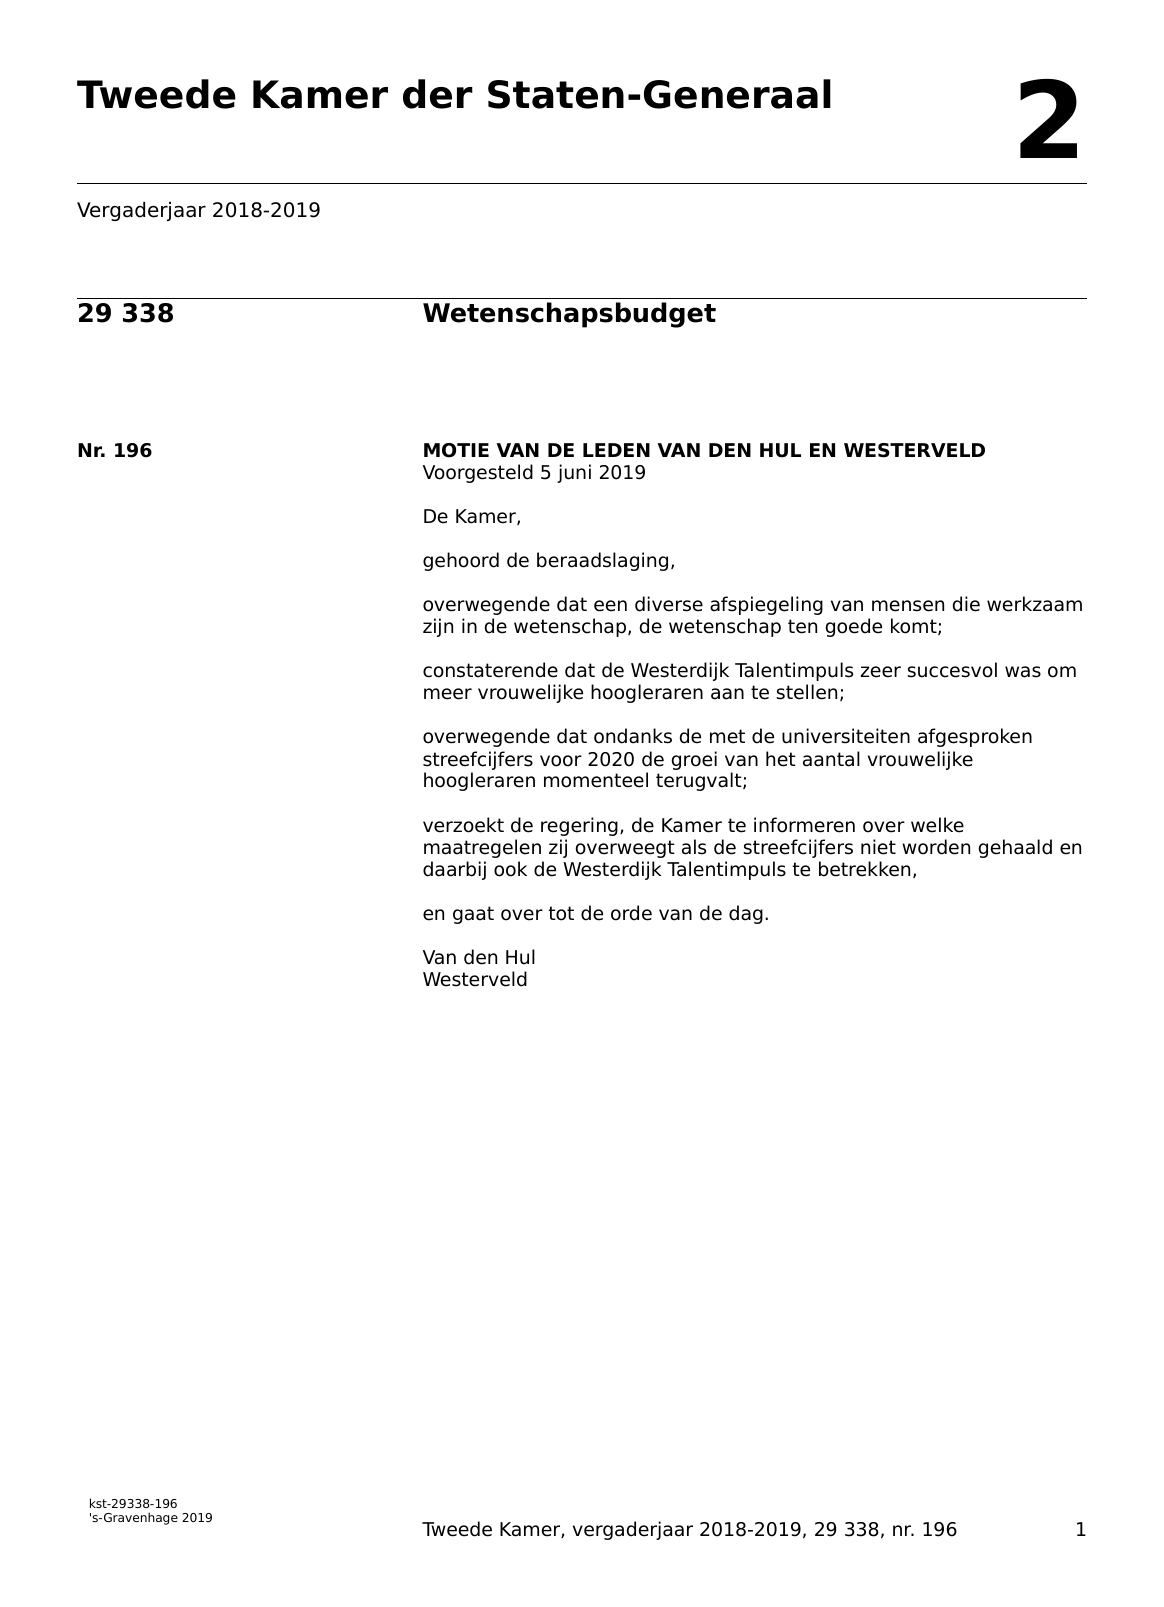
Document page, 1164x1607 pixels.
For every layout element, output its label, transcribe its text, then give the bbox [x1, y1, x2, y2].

table_header 2 [886, 59, 1087, 183]
text Westerveld [422, 969, 1087, 991]
text kst-29338-196 [88, 1497, 323, 1511]
subtitle 29 338 Wetenschapsbudget [77, 299, 1087, 329]
text overwegende dat een diverse afspiegeling van mensen die werkzaam zijn in de wetenschap, de wetenschap ten goede komt; [422, 594, 1087, 638]
text Van den Hul [422, 947, 1087, 969]
text De Kamer, [422, 506, 1087, 528]
table_cell Vergaderjaar 2018-2019 [77, 184, 1087, 298]
subtitle Nr. 196 MOTIE VAN DE LEDEN VAN DEN HUL EN WESTERVELD [77, 440, 1087, 462]
text Voorgesteld 5 juni 2019 [422, 462, 1087, 484]
text 's-Gravenhage 2019 [88, 1511, 323, 1525]
text verzoekt de regering, de Kamer te informeren over welke maatregelen zij overweegt als de streefcijfers niet worden gehaald en daarbij ook de Westerdijk Talentimpuls te betrekken, [422, 814, 1087, 881]
text constaterende dat de Westerdijk Talentimpuls zeer succesvol was om meer vrouwelijke hoogleraren aan te stellen; [422, 660, 1087, 704]
text overwegende dat ondanks de met de universiteiten afgesproken streefcijfers voor 2020 de groei van het aantal vrouwelijke hoogleraren momenteel terugvalt; [422, 726, 1087, 792]
table_header Tweede Kamer der Staten-Generaal [77, 59, 886, 183]
text gehoord de beraadslaging, [422, 550, 1087, 572]
text en gaat over tot de orde van de dag. [422, 903, 1087, 925]
